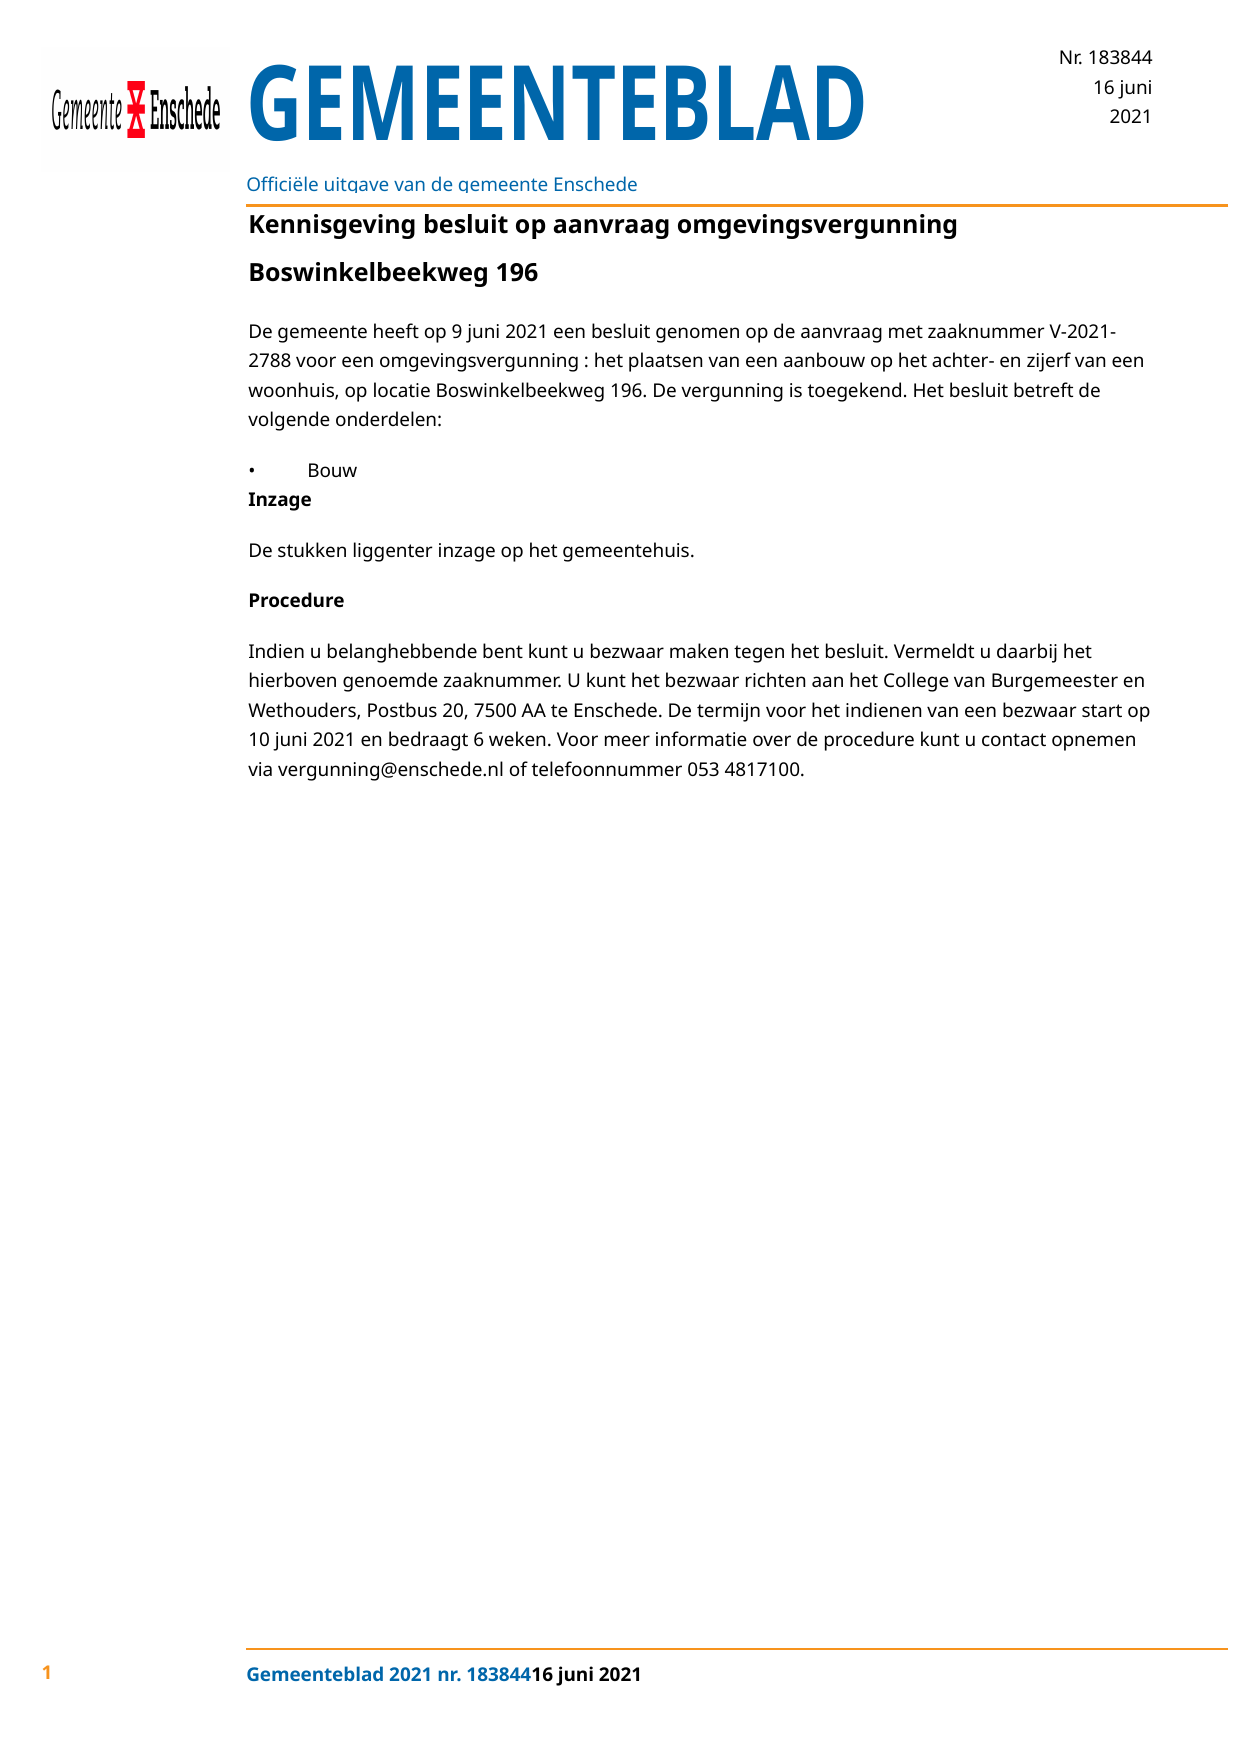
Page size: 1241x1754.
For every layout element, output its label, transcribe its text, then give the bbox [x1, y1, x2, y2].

text Indien u belanghebbende bent kunt u bezwaar maken tegen het besluit. Vermeldt u daarbij het hierboven genoemde zaaknummer. U kunt het bezwaar richten aan het College van Burgemees­ter en Wethouders, Postbus 20, 7500 AA te Enschede. De termijn voor het indienen van een bezwaar start op 10 juni 2021 en bedraagt 6 weken. Voor meer informatie over de procedure kunt u contact opnemen via vergunning@enschede.nl of telefoonnummer 053 4817100. [248, 638, 1152, 782]
text Kennisgeving besluit op aanvraag omgevingsvergunning Boswinkelbeekweg 196 [248, 207, 1152, 288]
text Inzage [248, 487, 1152, 512]
text Procedure [248, 587, 1152, 613]
picture [41, 47, 231, 172]
text De gemeente heeft op 9 juni 2021 een besluit genomen op de aanvraag met zaaknummer V-2021-2788 voor een omgevingsvergunning : het plaatsen van een aanbouw op het achter- en zijerf van een woonhuis, op locatie Boswinkelbeekweg 196. De vergunning is toegekend. Het besluit betreft de volgende onderdelen: [248, 318, 1152, 432]
text De stukken liggenter inzage op het gemeentehuis. [248, 537, 1152, 563]
list Bouw [248, 457, 1152, 483]
